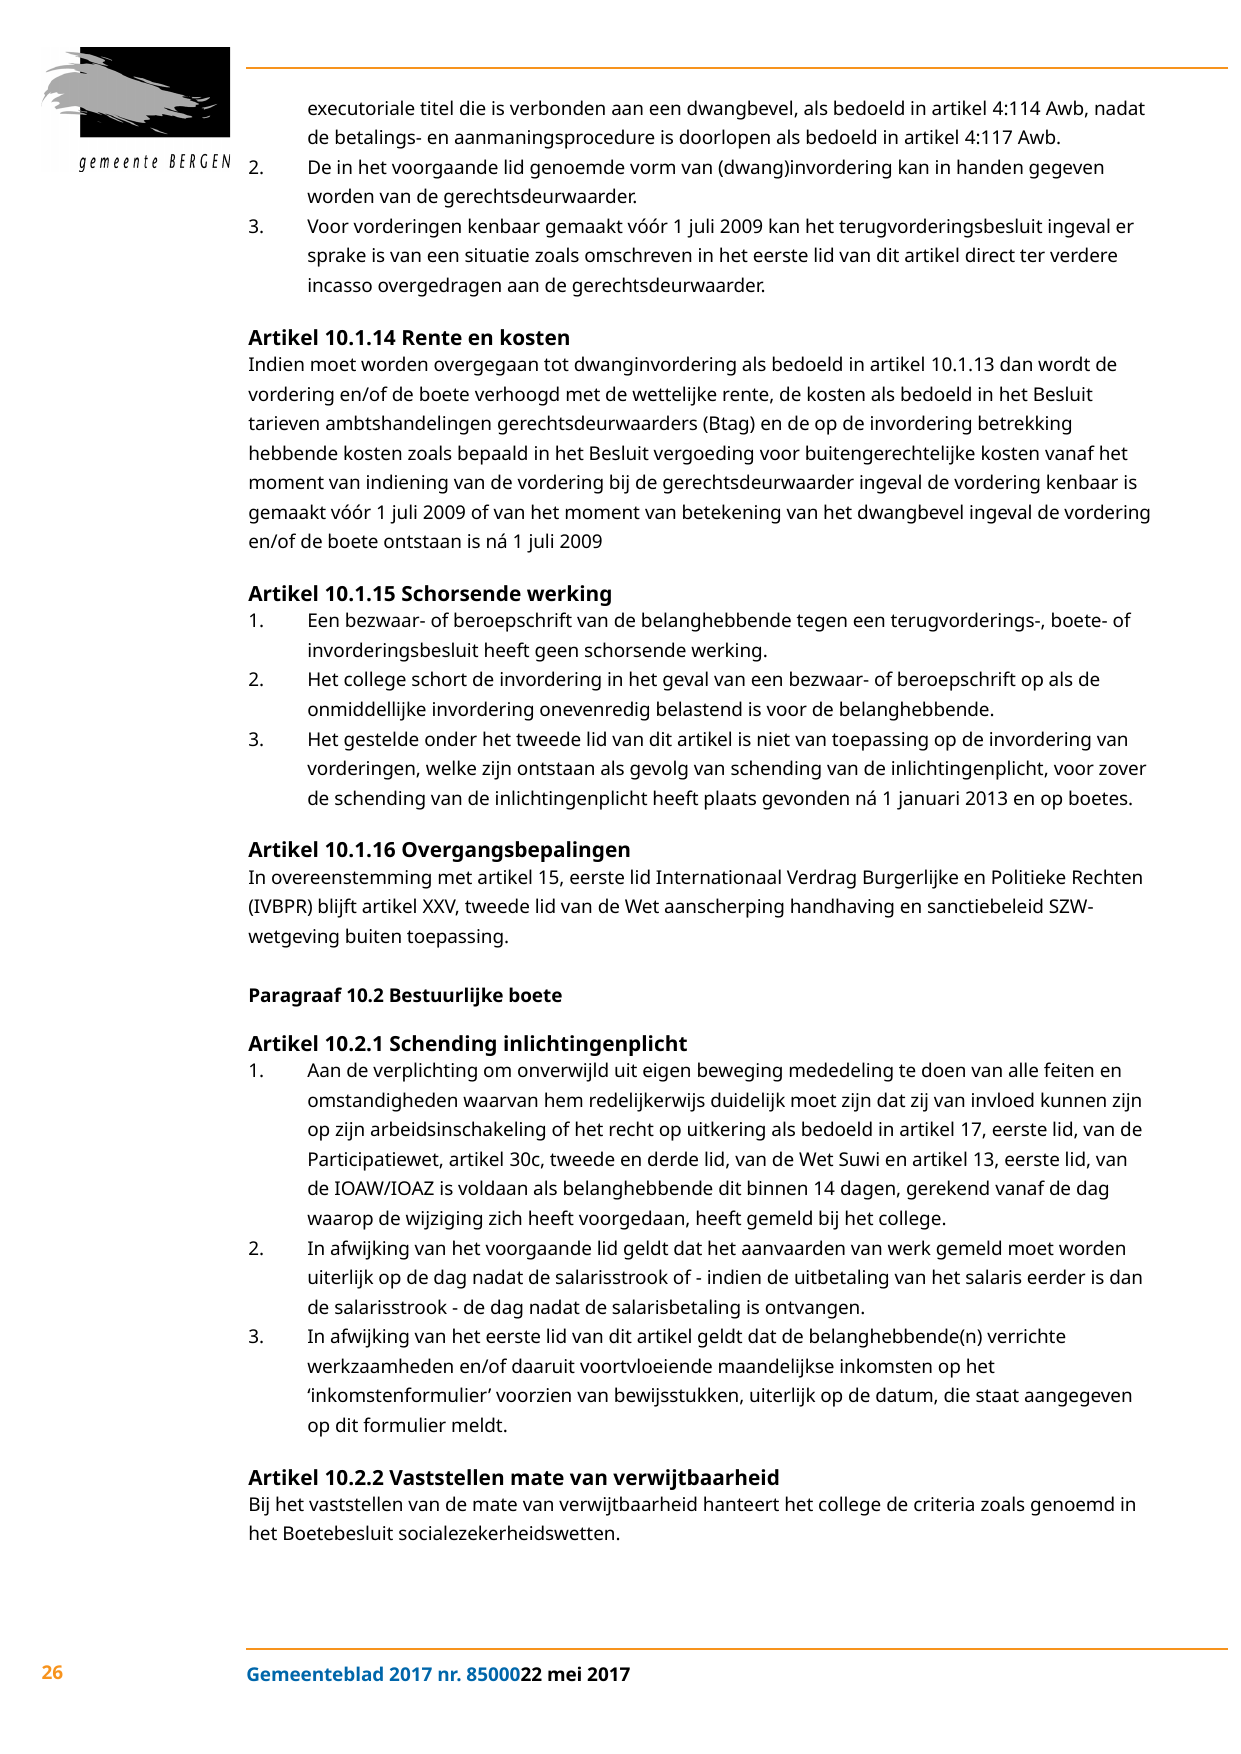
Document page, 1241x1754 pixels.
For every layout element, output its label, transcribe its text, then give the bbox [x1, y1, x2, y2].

text Artikel 10.1.15 Schorsende werking [248, 579, 1152, 607]
list In afwijking van het voorgaande lid geldt dat het aanvaarden van werk gemeld moet worden uiterlijk op de dag nadat de salarisstrook of - indien de uitbetaling van het salaris eerder is dan de salarisstrook - de dag nadat de salarisbetaling is ontvangen. [248, 1235, 1152, 1319]
text Paragraaf 10.2 Bestuurlijke boete [248, 982, 1152, 1008]
list Het gestelde onder het tweede lid van dit artikel is niet van toepassing op de invordering van vorderingen, welke zijn ontstaan als gevolg van schending van de inlichtingenplicht, voor zover de schending van de inlichtingenplicht heeft plaats gevonden ná 1 januari 2013 en op boetes. [248, 726, 1152, 811]
picture [41, 47, 231, 172]
text Artikel 10.2.1 Schending inlichtingenplicht [248, 1029, 1152, 1057]
list Aan de verplichting om onverwijld uit eigen beweging mededeling te doen van alle feiten en omstandigheden waarvan hem redelijkerwijs duidelijk moet zijn dat zij van invloed kunnen zijn op zijn arbeidsinschakeling of het recht op uitkering als bedoeld in artikel 17, eerste lid, van de Participatiewet, artikel 30c, tweede en derde lid, van de Wet Suwi en artikel 13, eerste lid, van de IOAW/IOAZ is voldaan als belanghebbende dit binnen 14 dagen, gerekend vanaf de dag waarop de wijziging zich heeft voorgedaan, heeft gemeld bij het college. [248, 1057, 1152, 1231]
text Bij het vaststellen van de mate van verwijtbaarheid hanteert het college de criteria zoals genoemd in het Boetebesluit socialezekerheidswetten. [248, 1491, 1152, 1546]
text Artikel 10.1.14 Rente en kosten [248, 323, 1152, 351]
list Het college schort de invordering in het geval van een bezwaar- of beroepschrift op als de onmiddellijke invordering onevenredig belastend is voor de belanghebbende. [248, 667, 1152, 722]
list In afwijking van het eerste lid van dit artikel geldt dat de belanghebbende(n) verrichte werkzaamheden en/of daaruit voortvloeiende maandelijkse inkomsten op het ‘inkomstenformulier’ voorzien van bewijsstukken, uiterlijk op de datum, die staat aangegeven op dit formulier meldt. [248, 1323, 1152, 1438]
list De in het voorgaande lid genoemde vorm van (dwang)invordering kan in handen gegeven worden van de gerechtsdeurwaarder. [248, 154, 1152, 209]
text Artikel 10.1.16 Overgangsbepalingen [248, 835, 1152, 864]
text Indien moet worden overgegaan tot dwanginvordering als bedoeld in artikel 10.1.13 dan wordt de vordering en/of de boete verhoogd met de wettelijke rente, de kosten als bedoeld in het Besluit tarieven ambtshandelingen gerechtsdeurwaarders (Btag) en de op de invordering betrekking hebbende kosten zoals bepaald in het Besluit vergoeding voor buitengerechtelijke kosten vanaf het moment van indiening van de vordering bij de gerechtsdeurwaarder ingeval de vordering kenbaar is gemaakt vóór 1 juli 2009 of van het moment van betekening van het dwangbevel ingeval de vordering en/of de boete ontstaan is ná 1 juli 2009 [248, 351, 1152, 554]
list executoriale titel die is verbonden aan een dwangbevel, als bedoeld in artikel 4:114 Awb, nadat de betalings- en aanmaningsprocedure is doorlopen als bedoeld in artikel 4:117 Awb. [248, 95, 1152, 150]
list Voor vorderingen kenbaar gemaakt vóór 1 juli 2009 kan het terugvorderingsbesluit ingeval er sprake is van een situatie zoals omschreven in het eerste lid van dit artikel direct ter verdere incasso overgedragen aan de gerechtsdeurwaarder. [248, 213, 1152, 298]
list Een bezwaar- of beroepschrift van de belanghebbende tegen een terugvorderings-, boete- of invorderingsbesluit heeft geen schorsende werking. [248, 607, 1152, 663]
text Artikel 10.2.2 Vaststellen mate van verwijtbaarheid [248, 1463, 1152, 1491]
text In overeenstemming met artikel 15, eerste lid Internationaal Verdrag Burgerlijke en Politieke Rechten (IVBPR) blijft artikel XXV, tweede lid van de Wet aanscherping handhaving en sanctiebeleid SZW-wetgeving buiten toepassing. [248, 864, 1152, 949]
